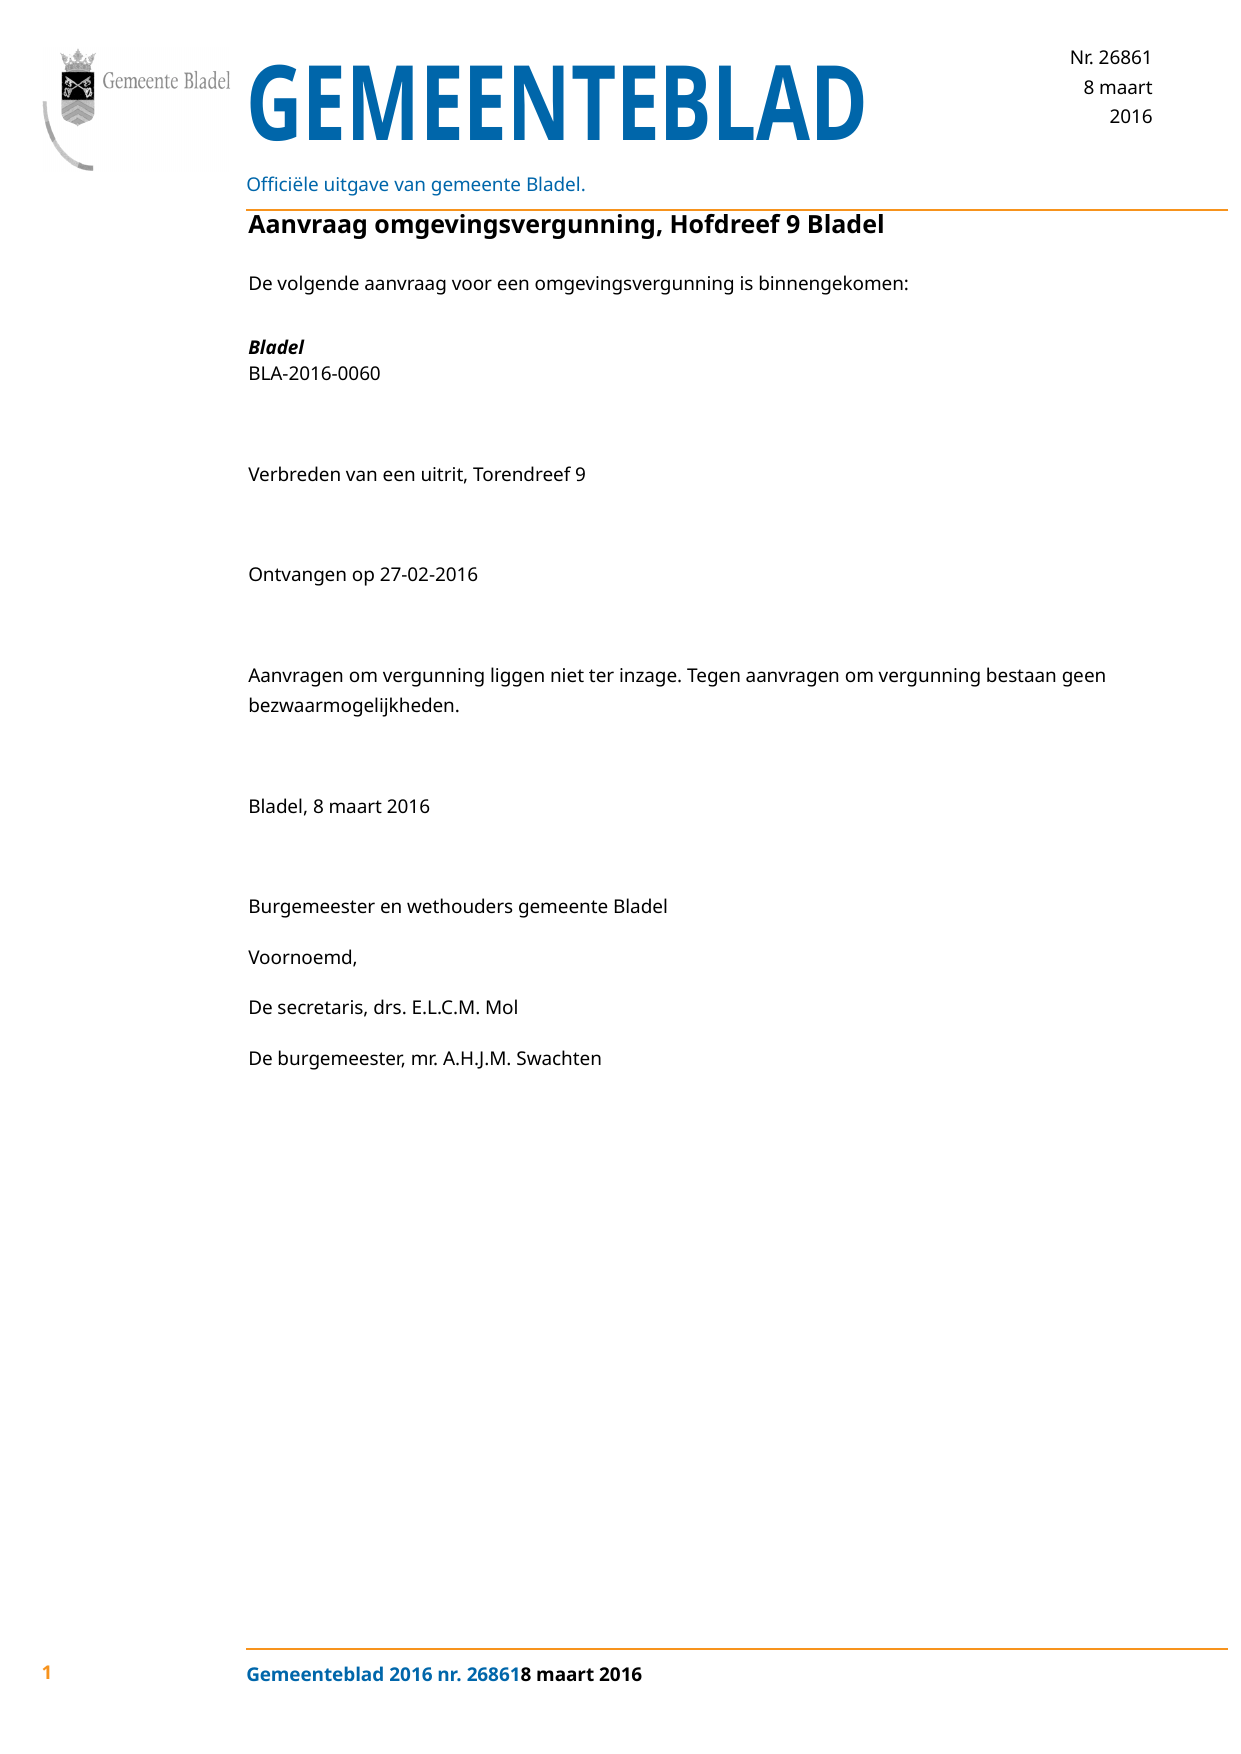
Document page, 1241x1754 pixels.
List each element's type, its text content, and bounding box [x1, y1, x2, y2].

text De burgemeester, mr. A.H.J.M. Swachten [248, 1045, 1152, 1071]
text Bladel [248, 334, 1152, 360]
text Bladel, 8 maart 2016 [248, 793, 1152, 819]
text Voornoemd, [248, 944, 1152, 970]
text De volgende aanvraag voor een omgevingsvergunning is binnengekomen: [248, 270, 1152, 296]
text De secretaris, drs. E.L.C.M. Mol [248, 994, 1152, 1020]
text Burgemeester en wethouders gemeente Bladel [248, 894, 1152, 919]
text Ontvangen op 27-02-2016 [248, 562, 1152, 587]
text Aanvragen om vergunning liggen niet ter inzage. Tegen aanvragen om vergunning bestaan geen bezwaarmogelijkheden. [248, 662, 1152, 718]
text BLA-2016-0060 [248, 360, 1152, 386]
text Verbreden van een uitrit, Torendreef 9 [248, 461, 1152, 487]
picture [41, 47, 231, 172]
text Aanvraag omgevingsvergunning, Hofdreef 9 Bladel [248, 211, 1152, 241]
